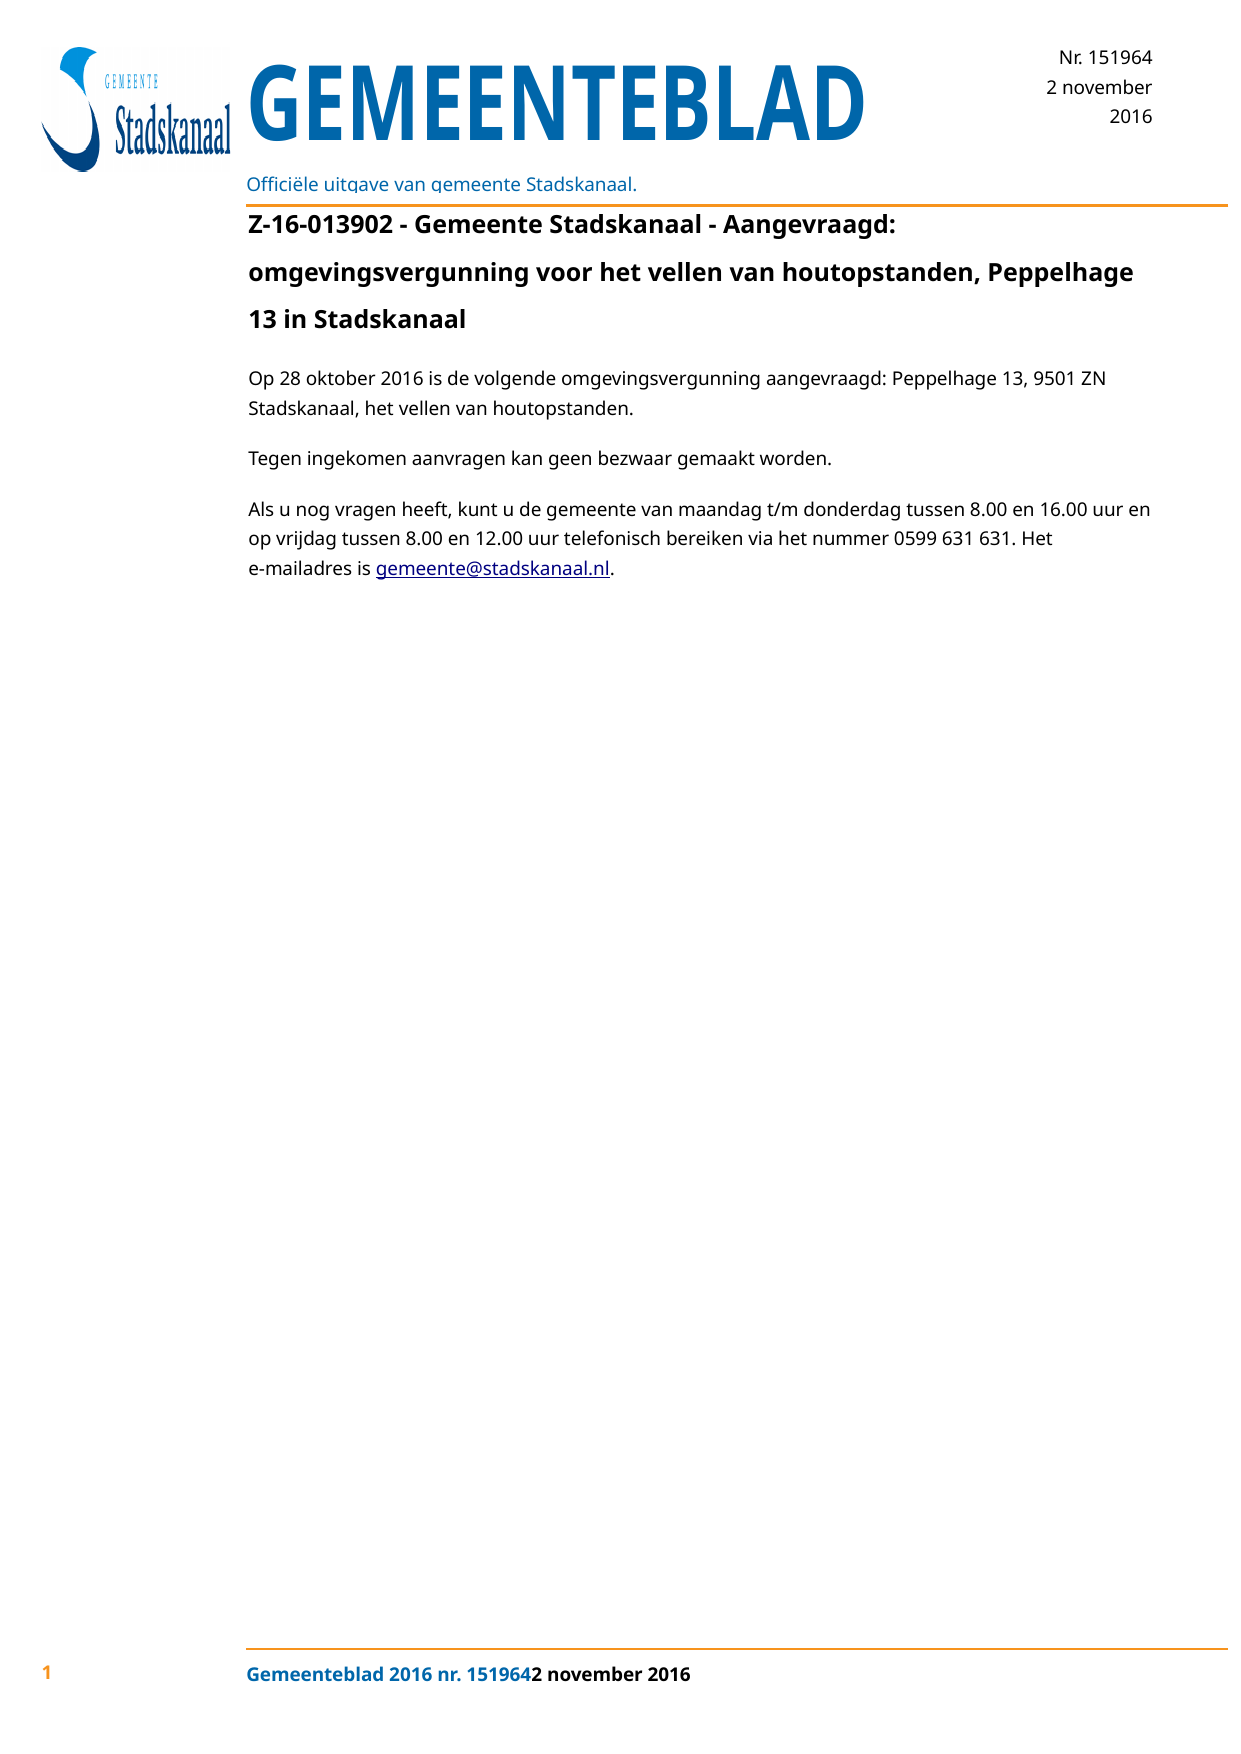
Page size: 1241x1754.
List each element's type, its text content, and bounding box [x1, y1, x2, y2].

text Tegen ingekomen aanvragen kan geen bezwaar gemaakt worden. [248, 446, 1152, 471]
text Als u nog vragen heeft, kunt u de gemeente van maandag t/m donderdag tussen 8.00 en 16.00 uur en op vrijdag tussen 8.00 en 12.00 uur telefonisch bereiken via het nummer 0599 631 631. Het e‑mailadres is gemeente@stadskanaal.nl. [248, 496, 1152, 581]
text Op 28 oktober 2016 is de volgende omgevingsvergunning aangevraagd: Peppelhage 13, 9501 ZN Stadskanaal, het vellen van houtopstanden. [248, 366, 1152, 421]
text Z-16-013902 - Gemeente Stadskanaal - Aangevraagd: omgevingsvergunning voor het vellen van houtopstanden, Peppelhage 13 in Stadskanaal [248, 207, 1152, 336]
picture [41, 47, 231, 172]
